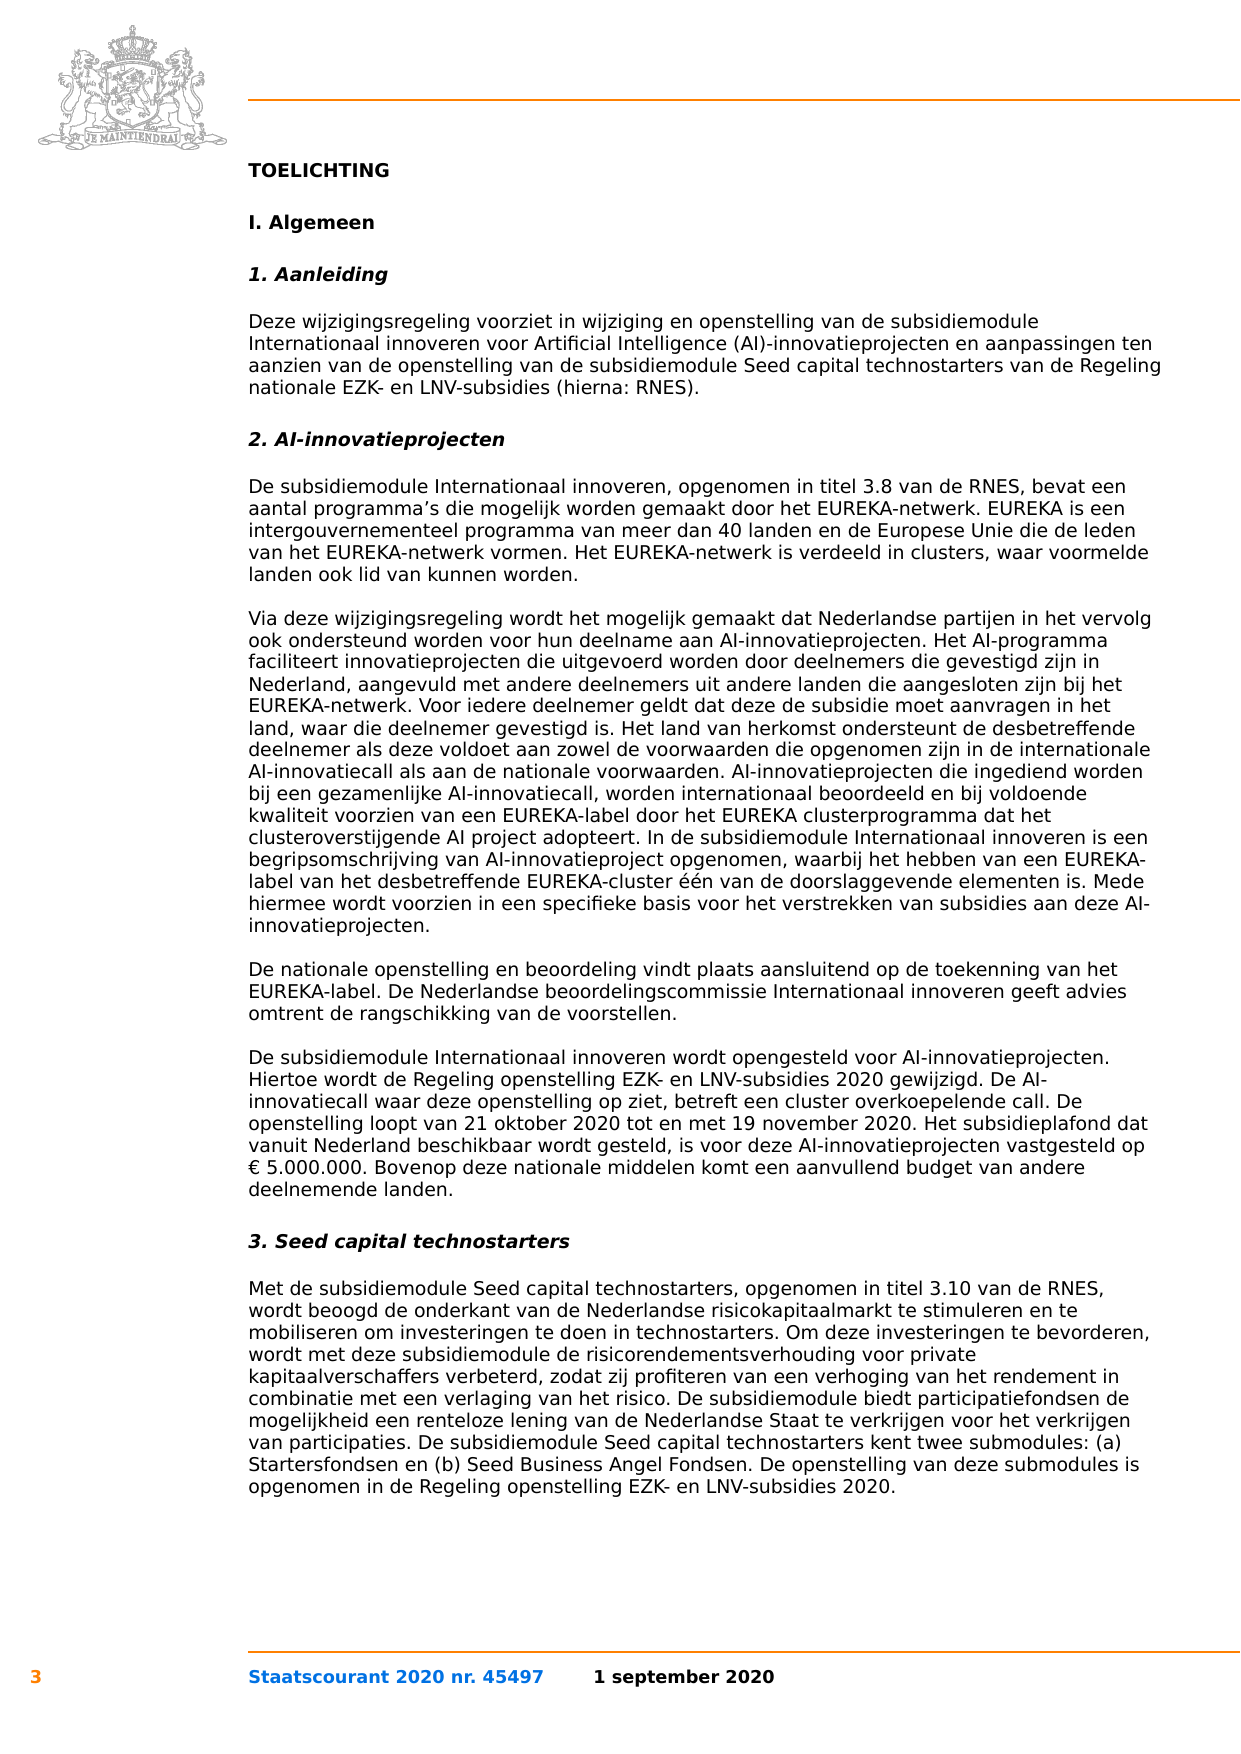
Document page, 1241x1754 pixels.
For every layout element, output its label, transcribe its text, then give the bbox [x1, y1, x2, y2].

text De subsidiemodule Internationaal innoveren, opgenomen in titel 3.8 van de RNES, bevat een aantal programma’s die mogelijk worden gemaakt door het EUREKA-netwerk. EUREKA is een intergouvernementeel programma van meer dan 40 landen en de Europese Unie die de leden van het EUREKA-netwerk vormen. Het EUREKA-netwerk is verdeeld in clusters, waar voormelde landen ook lid van kunnen worden. [248, 476, 1163, 586]
subtitle 3. Seed capital technostarters [248, 1231, 1163, 1253]
subtitle TOELICHTING [248, 160, 1163, 182]
subtitle 2. AI-innovatieprojecten [248, 429, 1163, 451]
subtitle 1. Aanleiding [248, 264, 1163, 286]
picture [38, 25, 227, 150]
text Via deze wijzigingsregeling wordt het mogelijk gemaakt dat Nederlandse partijen in het vervolg ook ondersteund worden voor hun deelname aan AI-innovatieprojecten. Het AI-programma faciliteert innovatieprojecten die uitgevoerd worden door deelnemers die gevestigd zijn in Nederland, aangevuld met andere deelnemers uit andere landen die aangesloten zijn bij het EUREKA-netwerk. Voor iedere deelnemer geldt dat deze de subsidie moet aanvragen in het land, waar die deelnemer gevestigd is. Het land van herkomst ondersteunt de desbetreffende deelnemer als deze voldoet aan zowel de voorwaarden die opgenomen zijn in de internationale AI-innovatiecall als aan de nationale voorwaarden. AI-innovatieprojecten die ingediend worden bij een gezamenlijke AI-innovatiecall, worden internationaal beoordeeld en bij voldoende kwaliteit voorzien van een EUREKA-label door het EUREKA clusterprogramma dat het clusteroverstijgende AI project adopteert. In de subsidiemodule Internationaal innoveren is een begripsomschrijving van AI-innovatieproject opgenomen, waarbij het hebben van een EUREKA-label van het desbetreffende EUREKA-cluster één van de doorslaggevende elementen is. Mede hiermee wordt voorzien in een specifieke basis voor het verstrekken van subsidies aan deze AI-innovatieprojecten. [248, 607, 1163, 937]
text Deze wijzigingsregeling voorziet in wijziging en openstelling van de subsidiemodule Internationaal innoveren voor Artificial Intelligence (AI)-innovatieprojecten en aanpassingen ten aanzien van de openstelling van de subsidiemodule Seed capital technostarters van de Regeling nationale EZK- en LNV-subsidies (hierna: RNES). [248, 311, 1163, 399]
subtitle I. Algemeen [248, 212, 1163, 234]
text De subsidiemodule Internationaal innoveren wordt opengesteld voor AI-innovatieprojecten. Hiertoe wordt de Regeling openstelling EZK- en LNV-subsidies 2020 gewijzigd. De AI-innovatiecall waar deze openstelling op ziet, betreft een cluster overkoepelende call. De openstelling loopt van 21 oktober 2020 tot en met 19 november 2020. Het subsidieplafond dat vanuit Nederland beschikbaar wordt gesteld, is voor deze AI-innovatieprojecten vastgesteld op € 5.000.000. Bovenop deze nationale middelen komt een aanvullend budget van andere deelnemende landen. [248, 1047, 1163, 1201]
text Met de subsidiemodule Seed capital technostarters, opgenomen in titel 3.10 van de RNES, wordt beoogd de onderkant van de Nederlandse risicokapitaalmarkt te stimuleren en te mobiliseren om investeringen te doen in technostarters. Om deze investeringen te bevorderen, wordt met deze subsidiemodule de risicorendementsverhouding voor private kapitaalverschaffers verbeterd, zodat zij profiteren van een verhoging van het rendement in combinatie met een verlaging van het risico. De subsidiemodule biedt participatiefondsen de mogelijkheid een renteloze lening van de Nederlandse Staat te verkrijgen voor het verkrijgen van participaties. De subsidiemodule Seed capital technostarters kent twee submodules: (a) Startersfondsen en (b) Seed Business Angel Fondsen. De openstelling van deze submodules is opgenomen in de Regeling openstelling EZK- en LNV-subsidies 2020. [248, 1278, 1163, 1497]
text De nationale openstelling en beoordeling vindt plaats aansluitend op de toekenning van het EUREKA-label. De Nederlandse beoordelingscommissie Internationaal innoveren geeft advies omtrent de rangschikking van de voorstellen. [248, 959, 1163, 1025]
